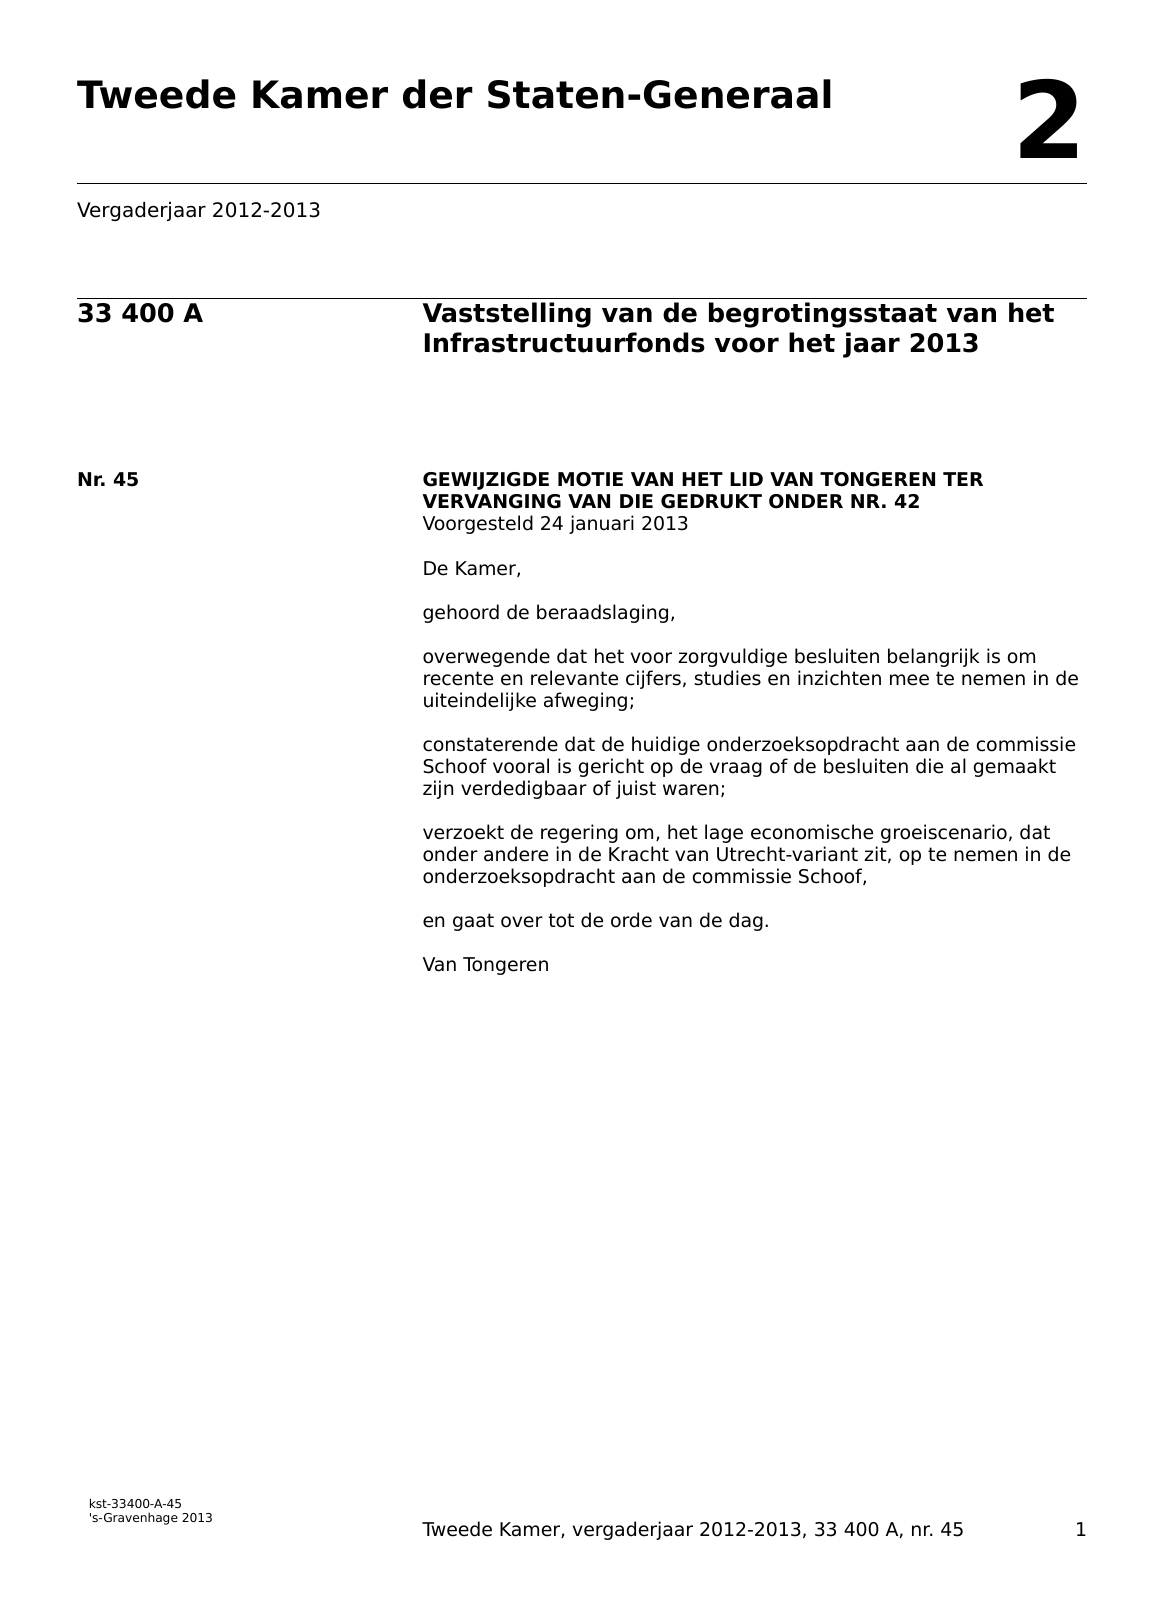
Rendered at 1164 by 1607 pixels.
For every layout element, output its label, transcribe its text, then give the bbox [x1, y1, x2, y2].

subtitle 33 400 A Vaststelling van de begrotingsstaat van het Infrastructuurfonds voor het jaar 2013 [77, 299, 1087, 358]
subtitle Nr. 45 GEWIJZIGDE MOTIE VAN HET LID VAN TONGEREN TER VERVANGING VAN DIE GEDRUKT ONDER NR. 42 [77, 469, 1087, 513]
text 's-Gravenhage 2013 [88, 1511, 323, 1525]
text Voorgesteld 24 januari 2013 [422, 513, 1087, 535]
text constaterende dat de huidige onderzoeksopdracht aan de commissie Schoof vooral is gericht op de vraag of de besluiten die al gemaakt zijn verdedigbaar of juist waren; [422, 734, 1087, 800]
text verzoekt de regering om, het lage economische groeiscenario, dat onder andere in de Kracht van Utrecht-variant zit, op te nemen in de onderzoeksopdracht aan de commissie Schoof, [422, 822, 1087, 888]
table_header 2 [886, 59, 1087, 183]
text en gaat over tot de orde van de dag. [422, 910, 1087, 932]
text De Kamer, [422, 557, 1087, 579]
table_header Tweede Kamer der Staten-Generaal [77, 59, 886, 183]
text gehoord de beraadslaging, [422, 602, 1087, 624]
table_cell Vergaderjaar 2012-2013 [77, 184, 1087, 298]
text kst-33400-A-45 [88, 1497, 323, 1511]
text overwegende dat het voor zorgvuldige besluiten belangrijk is om recente en relevante cijfers, studies en inzichten mee te nemen in de uiteindelijke afweging; [422, 646, 1087, 712]
text Van Tongeren [422, 954, 1087, 976]
